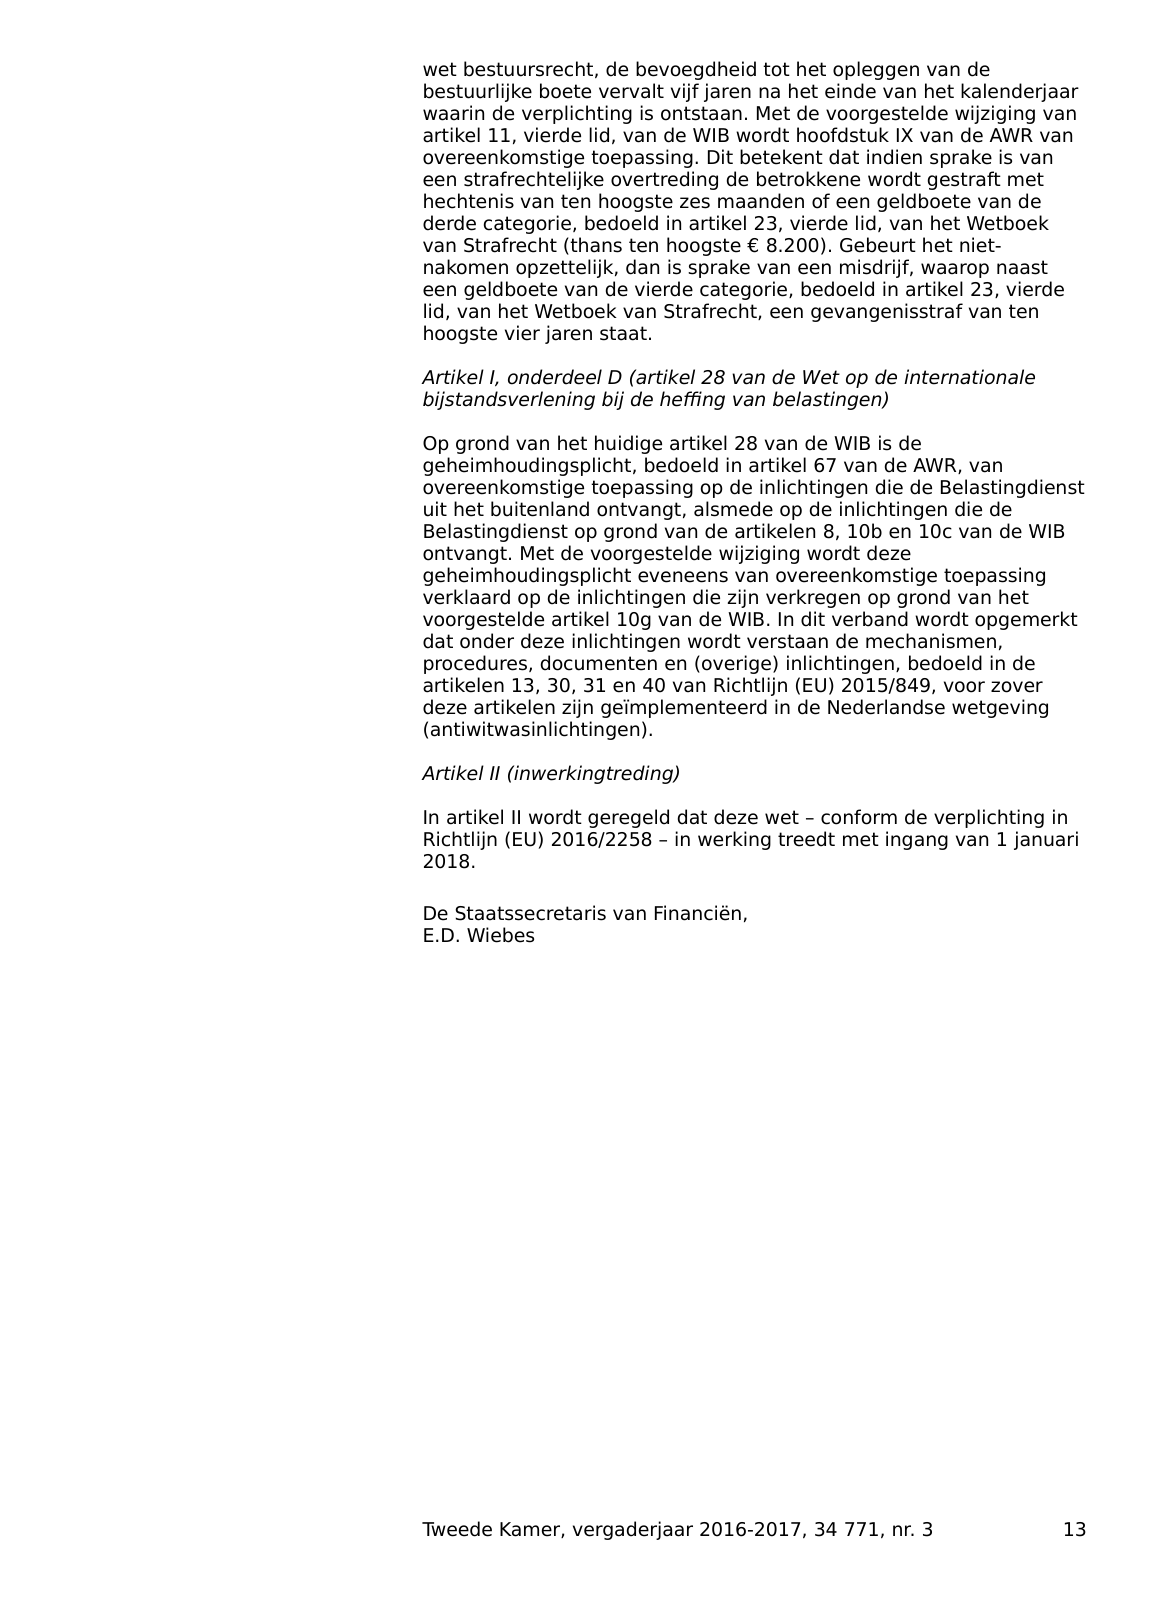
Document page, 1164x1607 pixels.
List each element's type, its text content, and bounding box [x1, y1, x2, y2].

text wet bestuursrecht, de bevoegdheid tot het opleggen van de bestuurlijke boete vervalt vijf jaren na het einde van het kalenderjaar waarin de verplichting is ontstaan. Met de voorgestelde wijziging van artikel 11, vierde lid, van de WIB wordt hoofdstuk IX van de AWR van overeenkomstige toepassing. Dit betekent dat indien sprake is van een strafrechtelijke overtreding de betrokkene wordt gestraft met hechtenis van ten hoogste zes maanden of een geldboete van de derde categorie, bedoeld in artikel 23, vierde lid, van het Wetboek van Strafrecht (thans ten hoogste € 8.200). Gebeurt het niet-nakomen opzettelijk, dan is sprake van een misdrijf, waarop naast een geldboete van de vierde categorie, bedoeld in artikel 23, vierde lid, van het Wetboek van Strafrecht, een gevangenisstraf van ten hoogste vier jaren staat. [422, 59, 1087, 345]
text De Staatssecretaris van Financiën, E.D. Wiebes [422, 903, 1087, 947]
subtitle Artikel I, onderdeel D (artikel 28 van de Wet op de internationale bijstandsverlening bij de heffing van belastingen) [422, 367, 1087, 411]
text Op grond van het huidige artikel 28 van de WIB is de geheimhoudingsplicht, bedoeld in artikel 67 van de AWR, van overeenkomstige toepassing op de inlichtingen die de Belastingdienst uit het buitenland ontvangt, alsmede op de inlichtingen die de Belastingdienst op grond van de artikelen 8, 10b en 10c van de WIB ontvangt. Met de voorgestelde wijziging wordt deze geheimhoudingsplicht eveneens van overeenkomstige toepassing verklaard op de inlichtingen die zijn verkregen op grond van het voorgestelde artikel 10g van de WIB. In dit verband wordt opgemerkt dat onder deze inlichtingen wordt verstaan de mechanismen, procedures, documenten en (overige) inlichtingen, bedoeld in de artikelen 13, 30, 31 en 40 van Richtlijn (EU) 2015/849, voor zover deze artikelen zijn geïmplementeerd in de Nederlandse wetgeving (antiwitwasinlichtingen). [422, 433, 1087, 741]
subtitle Artikel II (inwerkingtreding) [422, 763, 1087, 785]
text In artikel II wordt geregeld dat deze wet – conform de verplichting in Richtlijn (EU) 2016/2258 – in werking treedt met ingang van 1 januari 2018. [422, 807, 1087, 873]
